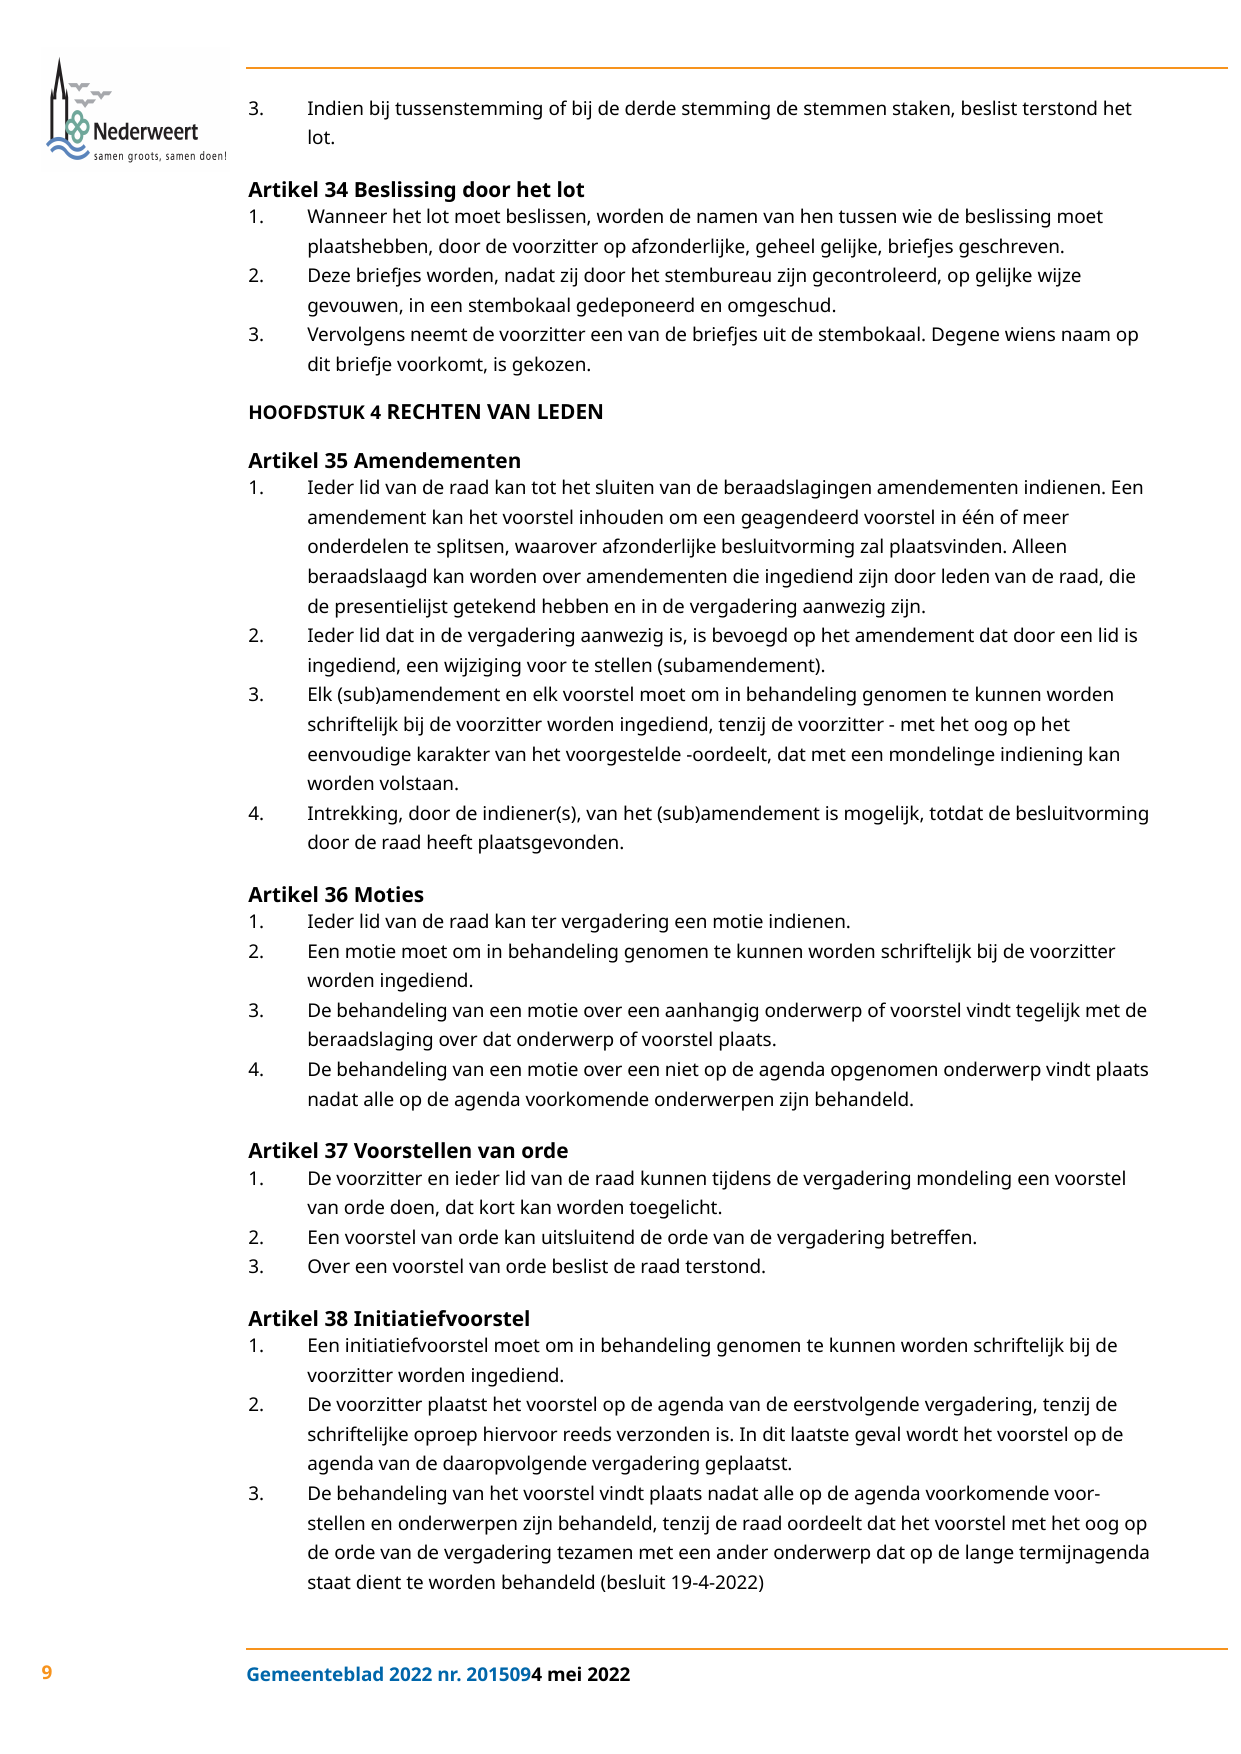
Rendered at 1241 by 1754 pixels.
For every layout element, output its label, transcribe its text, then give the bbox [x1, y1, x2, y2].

list Een voorstel van orde kan uitsluitend de orde van de vergadering betreffen. [248, 1224, 1152, 1249]
text HOOFDSTUK 4 RECHTEN VAN LEDEN [248, 397, 1152, 425]
text Artikel 37 Voorstellen van orde [248, 1136, 1152, 1165]
list De behandeling van het voorstel vindt plaats nadat alle op de agenda voorkomende voor-stellen en onderwerpen zijn behandeld, tenzij de raad oordeelt dat het voorstel met het oog op de orde van de vergadering tezamen met een ander onderwerp dat op de lange termijnagenda staat dient te worden behandeld (besluit 19-4-2022) [248, 1480, 1152, 1595]
picture [41, 47, 231, 172]
list Indien bij tussenstemming of bij de derde stemming de stemmen staken, beslist terstond het lot. [248, 95, 1152, 150]
list Wanneer het lot moet beslissen, worden de namen van hen tussen wie de beslissing moet plaatshebben, door de voorzitter op afzonderlijke, geheel gelijke, briefjes geschreven. [248, 203, 1152, 258]
list Ieder lid van de raad kan ter vergadering een motie indienen. [248, 908, 1152, 934]
text Artikel 36 Moties [248, 880, 1152, 908]
list Deze briefjes worden, nadat zij door het stembureau zijn gecontroleerd, op gelijke wijze gevouwen, in een stembokaal gedeponeerd en omgeschud. [248, 262, 1152, 318]
list Vervolgens neemt de voorzitter een van de briefjes uit de stembokaal. Degene wiens naam op dit briefje voorkomt, is gekozen. [248, 322, 1152, 377]
list De behandeling van een motie over een niet op de agenda opgenomen onderwerp vindt plaats nadat alle op de agenda voorkomende onderwerpen zijn behandeld. [248, 1056, 1152, 1112]
list Elk (sub)amendement en elk voorstel moet om in behandeling genomen te kunnen worden schriftelijk bij de voorzitter worden ingediend, tenzij de voorzitter - met het oog op het eenvoudige karakter van het voorgestelde -oordeelt, dat met een mondelinge indiening kan worden volstaan. [248, 682, 1152, 796]
text Artikel 38 Initiatiefvoorstel [248, 1304, 1152, 1332]
list Ieder lid dat in de vergadering aanwezig is, is bevoegd op het amendement dat door een lid is ingediend, een wijziging voor te stellen (subamendement). [248, 622, 1152, 678]
text Artikel 34 Beslissing door het lot [248, 175, 1152, 203]
text Artikel 35 Amendementen [248, 446, 1152, 474]
list De behandeling van een motie over een aanhangig onderwerp of voorstel vindt tegelijk met de beraadslaging over dat onderwerp of voorstel plaats. [248, 997, 1152, 1052]
list De voorzitter en ieder lid van de raad kunnen tijdens de vergadering mondeling een voorstel van orde doen, dat kort kan worden toegelicht. [248, 1165, 1152, 1220]
list Een initiatiefvoorstel moet om in behandeling genomen te kunnen worden schriftelijk bij de voorzitter worden ingediend. [248, 1332, 1152, 1388]
list Over een voorstel van orde beslist de raad terstond. [248, 1253, 1152, 1279]
list Intrekking, door de indiener(s), van het (sub)amendement is mogelijk, totdat de besluitvorming door de raad heeft plaatsgevonden. [248, 800, 1152, 855]
list Ieder lid van de raad kan tot het sluiten van de beraadslagingen amendementen indienen. Een amendement kan het voorstel inhouden om een geagendeerd voorstel in één of meer onderdelen te splitsen, waarover afzonderlijke besluitvorming zal plaatsvinden. Alleen beraadslaagd kan worden over amendementen die ingediend zijn door leden van de raad, die de presentielijst getekend hebben en in de vergadering aanwezig zijn. [248, 474, 1152, 618]
list Een motie moet om in behandeling genomen te kunnen worden schriftelijk bij de voorzitter worden ingediend. [248, 938, 1152, 993]
list De voorzitter plaatst het voorstel op de agenda van de eerstvolgende vergadering, tenzij de schriftelijke oproep hiervoor reeds verzonden is. In dit laatste geval wordt het voorstel op de agenda van de daaropvolgende vergadering geplaatst. [248, 1391, 1152, 1476]
